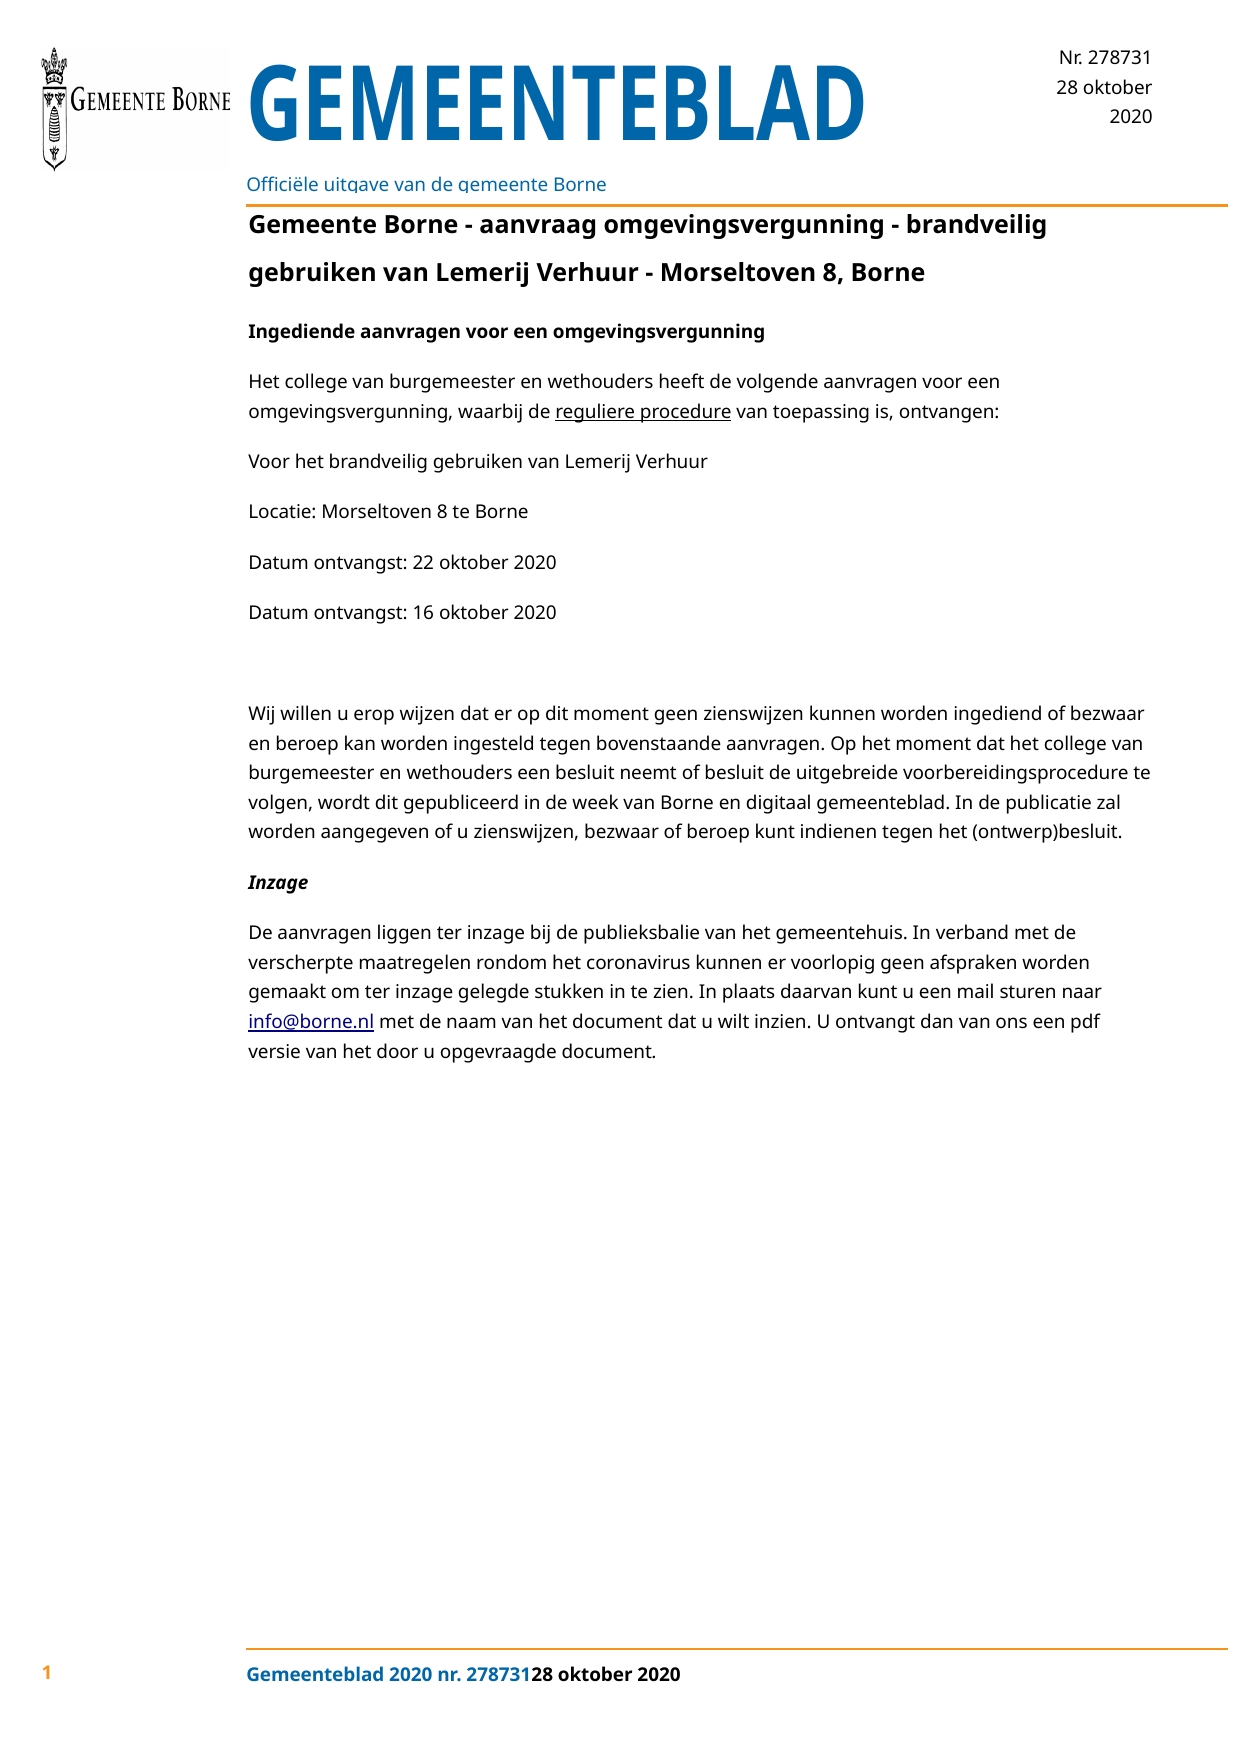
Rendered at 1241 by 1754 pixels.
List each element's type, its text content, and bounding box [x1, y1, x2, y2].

text Gemeente Borne - aanvraag omgevingsvergunning - brandveilig gebruiken van Lemerij Verhuur - Morseltoven 8, Borne [248, 207, 1152, 288]
picture [41, 47, 231, 172]
text Het college van burgemeester en wethouders heeft de volgende aanvragen voor een omgevingsvergunning, waarbij de reguliere procedure van toepassing is, ontvangen: [248, 368, 1152, 424]
text Locatie: Morseltoven 8 te Borne [248, 499, 1152, 524]
text Voor het brandveilig gebruiken van Lemerij Verhuur [248, 448, 1152, 474]
text De aanvragen liggen ter inzage bij de publieksbalie van het gemeentehuis. In verband met de verscherpte maatregelen rondom het coronavirus kunnen er voorlopig geen afspraken worden gemaakt om ter inzage gelegde stukken in te zien. In plaats daarvan kunt u een mail sturen naar info@borne.nl met de naam van het document dat u wilt inzien. U ontvangt dan van ons een pdf versie van het door u opgevraagde document. [248, 919, 1152, 1064]
text Datum ontvangst: 22 oktober 2020 [248, 549, 1152, 575]
text Wij willen u erop wijzen dat er op dit moment geen zienswijzen kunnen worden ingediend of bezwaar en beroep kan worden ingesteld tegen bovenstaande aanvragen. Op het moment dat het college van burgemeester en wethouders een besluit neemt of besluit de uitgebreide voorbereidingsprocedure te volgen, wordt dit gepubliceerd in de week van Borne en digitaal gemeenteblad. In de publicatie zal worden aangegeven of u zienswijzen, bezwaar of beroep kunt indienen tegen het (ontwerp)besluit. [248, 700, 1152, 844]
text Inzage [248, 869, 1152, 895]
text Datum ontvangst: 16 oktober 2020 [248, 599, 1152, 625]
text Ingediende aanvragen voor een omgevingsvergunning [248, 318, 1152, 344]
